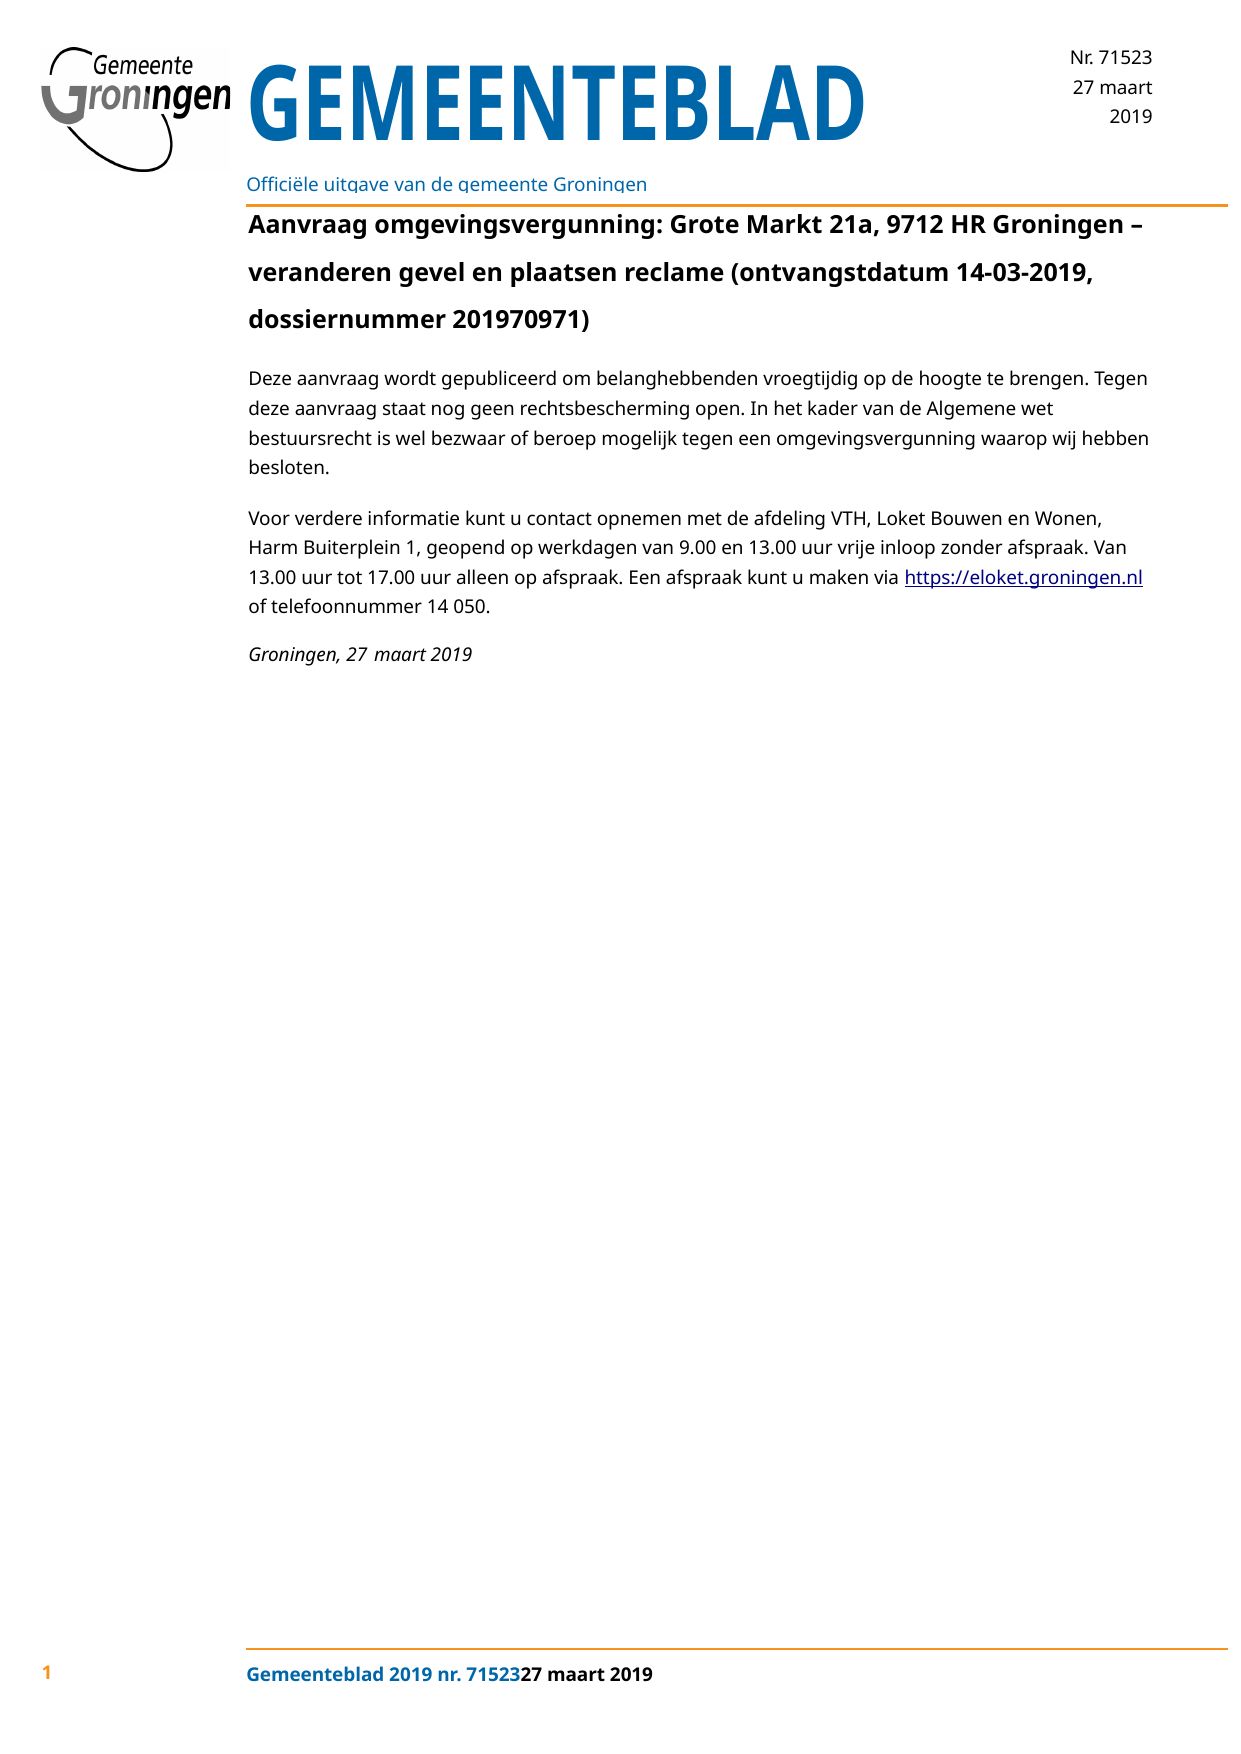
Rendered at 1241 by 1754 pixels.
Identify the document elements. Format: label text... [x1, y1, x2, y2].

text Aanvraag omgevingsvergunning: Grote Markt 21a, 9712 HR Groningen – veranderen gevel en plaatsen reclame (ontvangstdatum 14-03-2019, dossiernummer 201970971) [248, 207, 1152, 336]
picture [41, 47, 231, 172]
text Deze aanvraag wordt gepubliceerd om belanghebbenden vroegtijdig op de hoogte te brengen. Tegen deze aanvraag staat nog geen rechtsbescherming open. In het kader van de Algemene wet bestuursrecht is wel bezwaar of beroep mogelijk tegen een omgevingsvergunning waarop wij hebben besloten. [248, 366, 1152, 480]
text Groningen, 27 maart 2019 [248, 641, 1152, 667]
text Voor verdere informatie kunt u contact opnemen met de afdeling VTH, Loket Bouwen en Wonen, Harm Buiterplein 1, geopend op werkdagen van 9.00 en 13.00 uur vrije inloop zonder afspraak. Van 13.00 uur tot 17.00 uur alleen op afspraak. Een afspraak kunt u maken via https://eloket.groningen.nl of telefoonnummer 14 050. [248, 505, 1152, 619]
